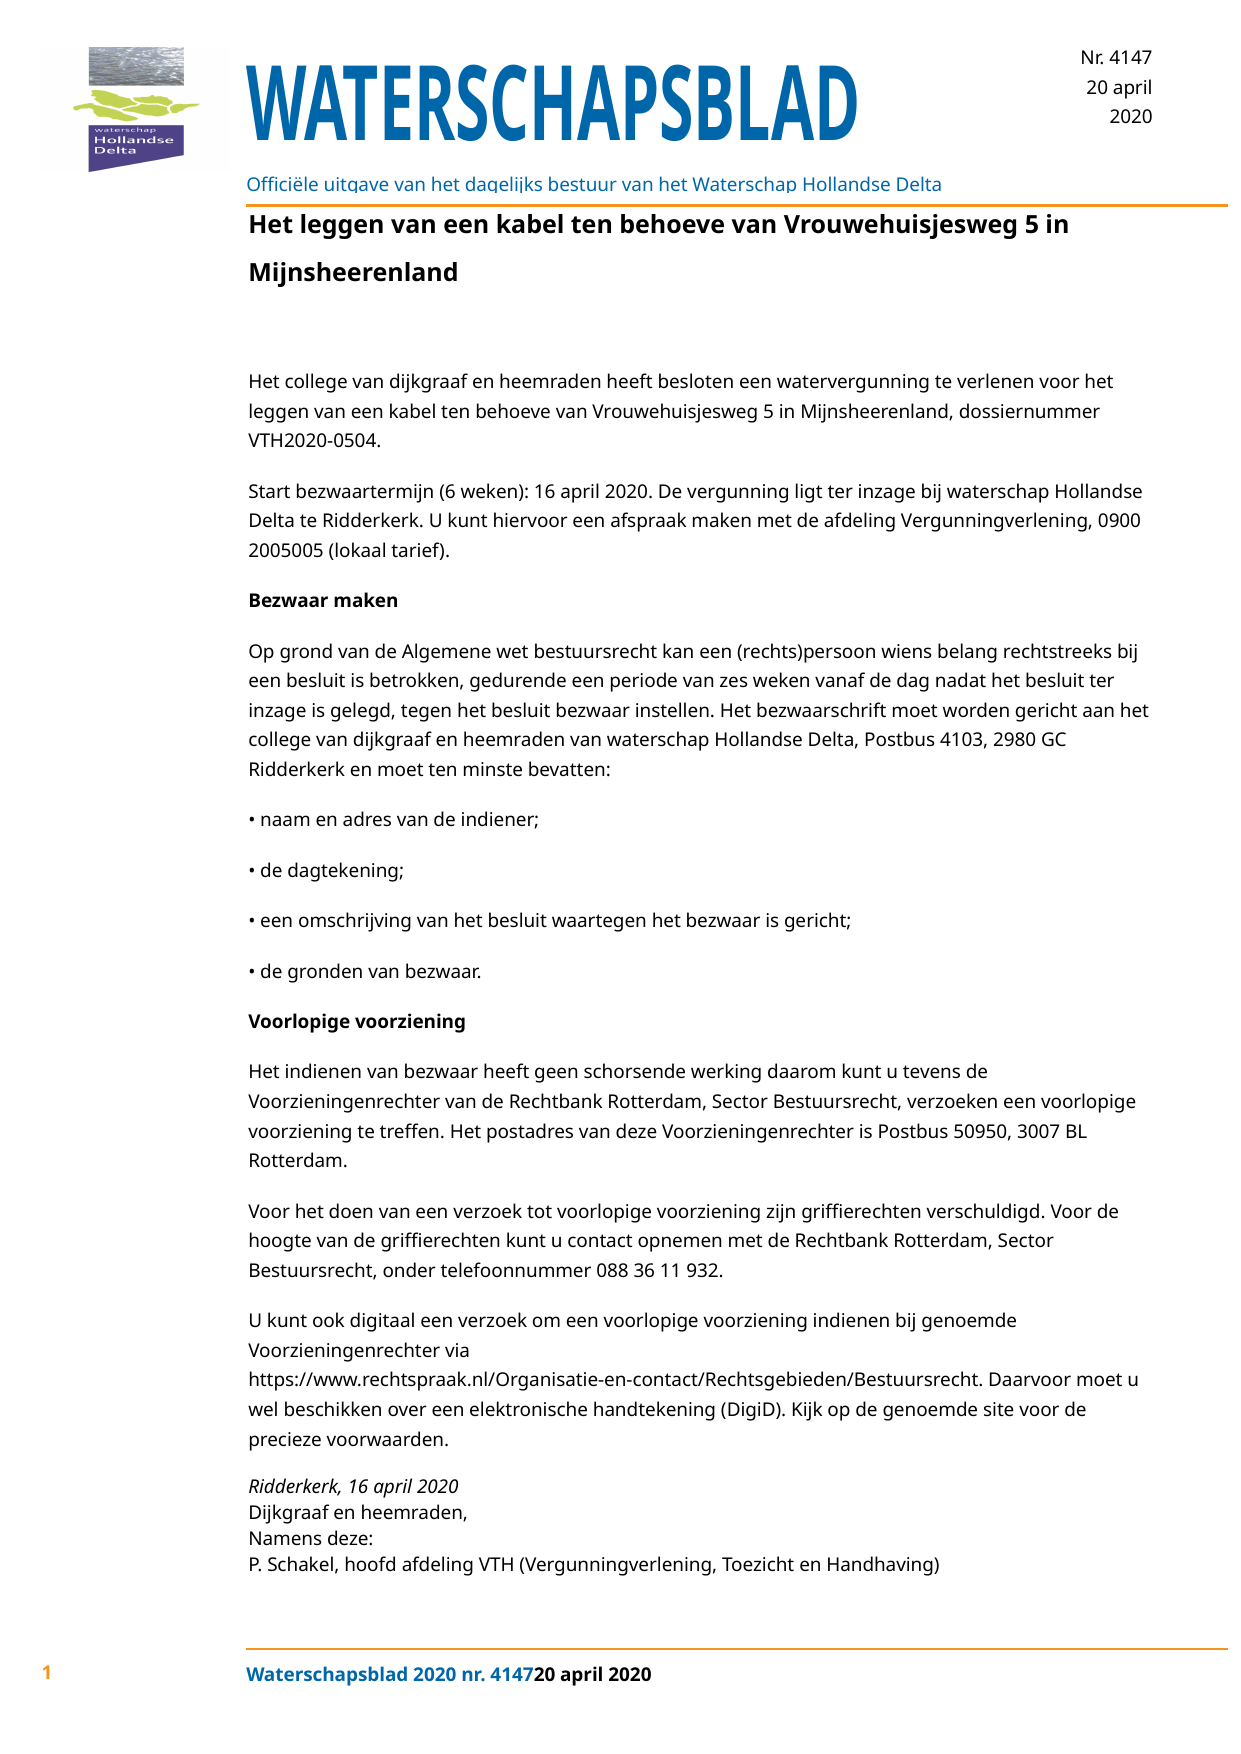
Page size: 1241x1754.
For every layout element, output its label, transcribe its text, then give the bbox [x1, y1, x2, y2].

text Dijkgraaf en heemraden, [248, 1499, 1152, 1525]
text P. Schakel, hoofd afdeling VTH (Vergunningverlening, Toezicht en Handhaving) [248, 1551, 1152, 1577]
text • de gronden van bezwaar. [248, 958, 1152, 984]
text • de dagtekening; [248, 857, 1152, 883]
text U kunt ook digitaal een verzoek om een voorlopige voorziening indienen bij genoemde Voorzieningenrechter via https://www.rechtspraak.nl/Organisatie-en-contact/Rechtsgebieden/Bestuursrecht. Daarvoor moet u wel beschikken over een elektronische handtekening (DigiD). Kijk op de genoemde site voor de precieze voorwaarden. [248, 1307, 1152, 1452]
text Ridderkerk, 16 april 2020 [248, 1474, 1152, 1499]
text Voor het doen van een verzoek tot voorlopige voorziening zijn griffierechten verschuldigd. Voor de hoogte van de griffierechten kunt u contact opnemen met de Rechtbank Rotterdam, Sector Bestuursrecht, onder telefoonnummer 088 36 11 932. [248, 1198, 1152, 1283]
text Namens deze: [248, 1525, 1152, 1551]
picture [41, 47, 231, 172]
text Voorlopige voorziening [248, 1008, 1152, 1034]
text Het indienen van bezwaar heeft geen schorsende werking daarom kunt u tevens de Voorzieningenrechter van de Rechtbank Rotterdam, Sector Bestuursrecht, verzoeken een voorlopige voorziening te treffen. Het postadres van deze Voorzieningenrechter is Postbus 50950, 3007 BL Rotterdam. [248, 1059, 1152, 1173]
text Bezwaar maken [248, 587, 1152, 613]
text Het college van dijkgraaf en heemraden heeft besloten een watervergunning te verlenen voor het leggen van een kabel ten behoeve van Vrouwehuisjesweg 5 in Mijnsheerenland, dossiernummer VTH2020-0504. [248, 368, 1152, 453]
text Start bezwaartermijn (6 weken): 16 april 2020. De vergunning ligt ter inzage bij waterschap Hollandse Delta te Ridderkerk. U kunt hiervoor een afspraak maken met de afdeling Vergunningverlening, 0900 2005005 (lokaal tarief). [248, 478, 1152, 563]
text Het leggen van een kabel ten behoeve van Vrouwehuisjesweg 5 in Mijnsheerenland [248, 207, 1152, 288]
text • naam en adres van de indiener; [248, 807, 1152, 832]
text Op grond van de Algemene wet bestuursrecht kan een (rechts)persoon wiens belang rechtstreeks bij een besluit is betrokken, gedurende een periode van zes weken vanaf de dag nadat het besluit ter inzage is gelegd, tegen het besluit bezwaar instellen. Het bezwaarschrift moet worden gericht aan het college van dijkgraaf en heemraden van waterschap Hollandse Delta, Postbus 4103, 2980 GC Ridderkerk en moet ten minste bevatten: [248, 638, 1152, 782]
text • een omschrijving van het besluit waartegen het bezwaar is gericht; [248, 907, 1152, 933]
